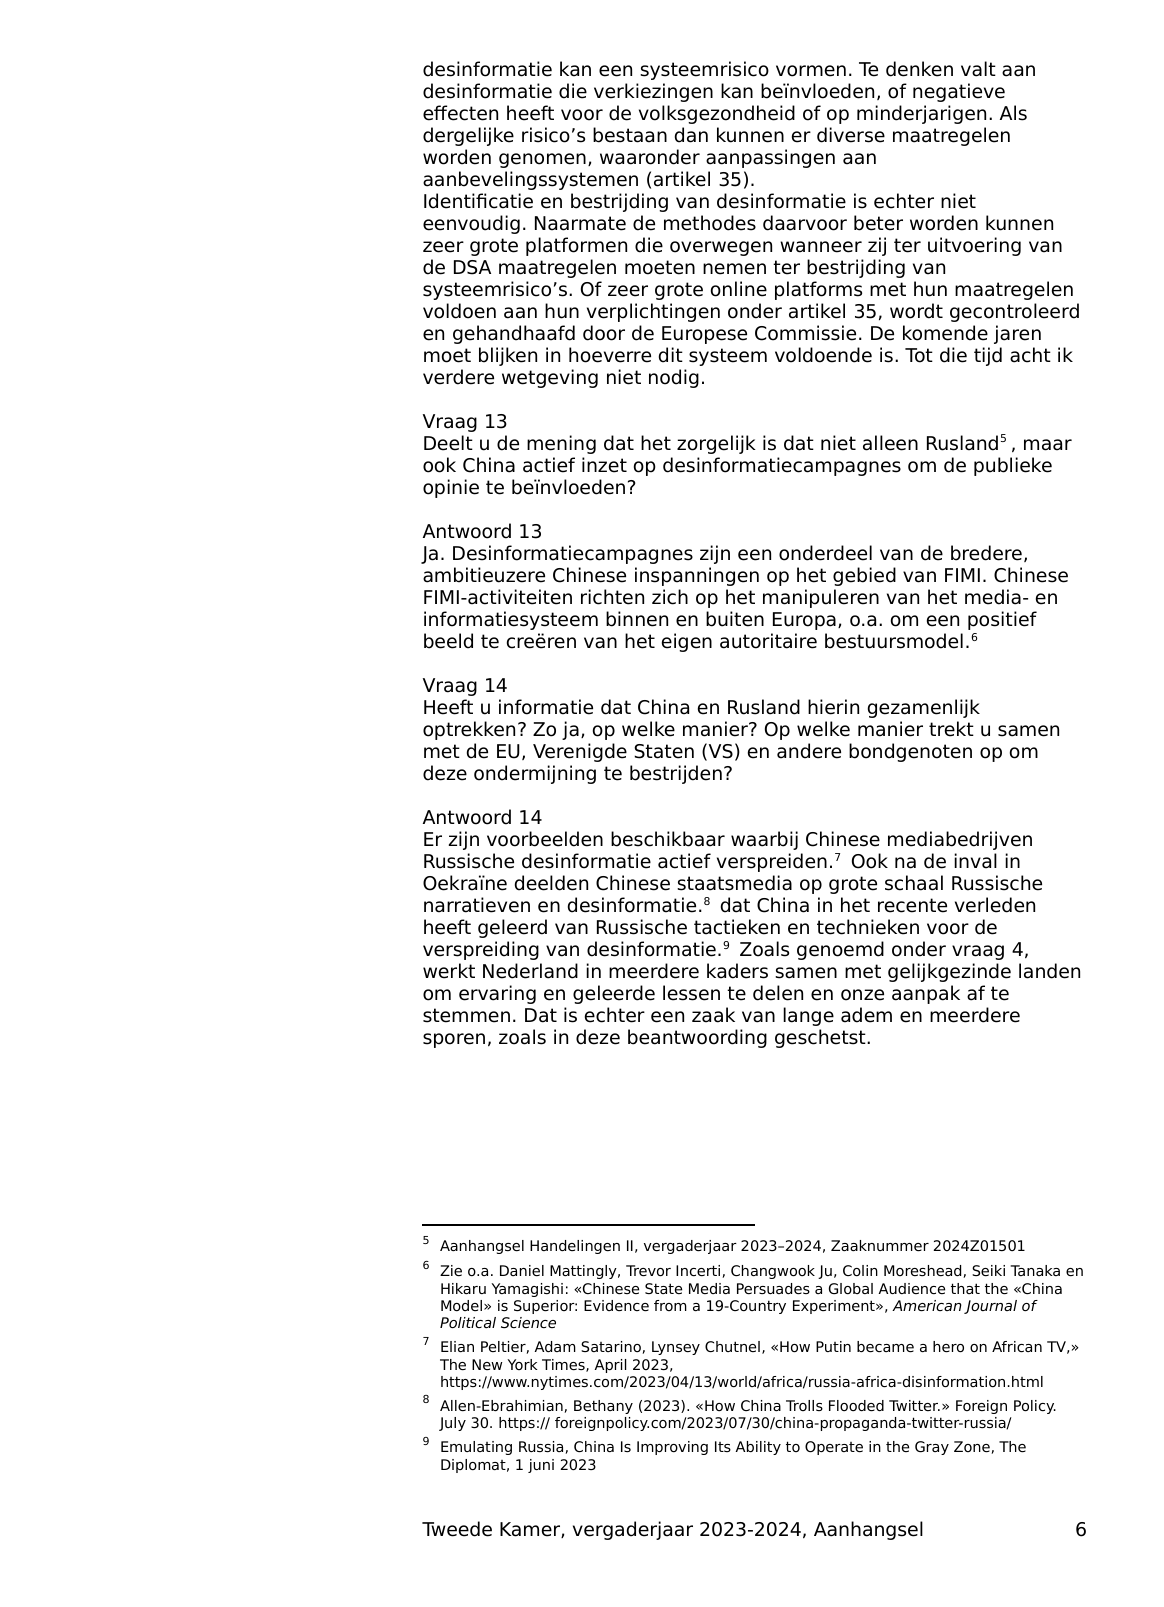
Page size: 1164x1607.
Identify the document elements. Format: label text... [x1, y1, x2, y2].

text Allen-Ebrahimian, Bethany (2023). «How China Trolls Flooded Twitter.» Foreign Policy. July 30. https:// foreignpolicy.com/2023/07/30/china-propaganda-twitter-russia/ [422, 1393, 1087, 1432]
text desinformatie kan een systeemrisico vormen. Te denken valt aan desinformatie die verkiezingen kan beïnvloeden, of negatieve effecten heeft voor de volksgezondheid of op minderjarigen. Als dergelijke risico’s bestaan dan kunnen er diverse maatregelen worden genomen, waaronder aanpassingen aan aanbevelingssystemen (artikel 35). [422, 59, 1087, 191]
text Elian Peltier, Adam Satarino, Lynsey Chutnel, «How Putin became a hero on African TV,» The New York Times, April 2023, https://www.nytimes.com/2023/04/13/world/africa/russia-africa-disinformation.html [422, 1335, 1087, 1391]
text Emulating Russia, China Is Improving Its Ability to Operate in the Gray Zone, The Diplomat, 1 juni 2023 [422, 1435, 1087, 1474]
text Deelt u de mening dat het zorgelijk is dat niet alleen Rusland, maar ook China actief inzet op desinformatiecampagnes om de publieke opinie te beïnvloeden? [422, 433, 1087, 499]
text Antwoord 13 [422, 521, 1087, 543]
text Aanhangsel Handelingen II, vergaderjaar 2023–2024, Zaaknummer 2024Z01501 [422, 1234, 1087, 1256]
text Identificatie en bestrijding van desinformatie is echter niet eenvoudig. Naarmate de methodes daarvoor beter worden kunnen zeer grote platformen die overwegen wanneer zij ter uitvoering van de DSA maatregelen moeten nemen ter bestrijding van systeemrisico’s. Of zeer grote online platforms met hun maatregelen voldoen aan hun verplichtingen onder artikel 35, wordt gecontroleerd en gehandhaafd door de Europese Commissie. De komende jaren moet blijken in hoeverre dit systeem voldoende is. Tot die tijd acht ik verdere wetgeving niet nodig. [422, 191, 1087, 389]
text Heeft u informatie dat China en Rusland hierin gezamenlijk optrekken? Zo ja, op welke manier? Op welke manier trekt u samen met de EU, Verenigde Staten (VS) en andere bondgenoten op om deze ondermijning te bestrijden? [422, 697, 1087, 785]
text Er zijn voorbeelden beschikbaar waarbij Chinese mediabedrijven Russische desinformatie actief verspreiden. Ook na de inval in Oekraïne deelden Chinese staatsmedia op grote schaal Russische narratieven en desinformatie. dat China in het recente verleden heeft geleerd van Russische tactieken en technieken voor de verspreiding van desinformatie. Zoals genoemd onder vraag 4, werkt Nederland in meerdere kaders samen met gelijkgezinde landen om ervaring en geleerde lessen te delen en onze aanpak af te stemmen. Dat is echter een zaak van lange adem en meerdere sporen, zoals in deze beantwoording geschetst. [422, 829, 1087, 1049]
text Ja. Desinformatiecampagnes zijn een onderdeel van de bredere, ambitieuzere Chinese inspanningen op het gebied van FIMI. Chinese FIMI-activiteiten richten zich op het manipuleren van het media- en informatiesysteem binnen en buiten Europa, o.a. om een positief beeld te creëren van het eigen autoritaire bestuursmodel. [422, 543, 1087, 653]
text Vraag 14 [422, 675, 1087, 697]
text Vraag 13 [422, 411, 1087, 433]
text Antwoord 14 [422, 807, 1087, 829]
text Zie o.a. Daniel Mattingly, Trevor Incerti, Changwook Ju, Colin Moreshead, Seiki Tanaka en Hikaru Yamagishi: «Chinese State Media Persuades a Global Audience that the «China Model» is Superior: Evidence from a 19-Country Experiment», American Journal of Political Science [422, 1259, 1087, 1332]
